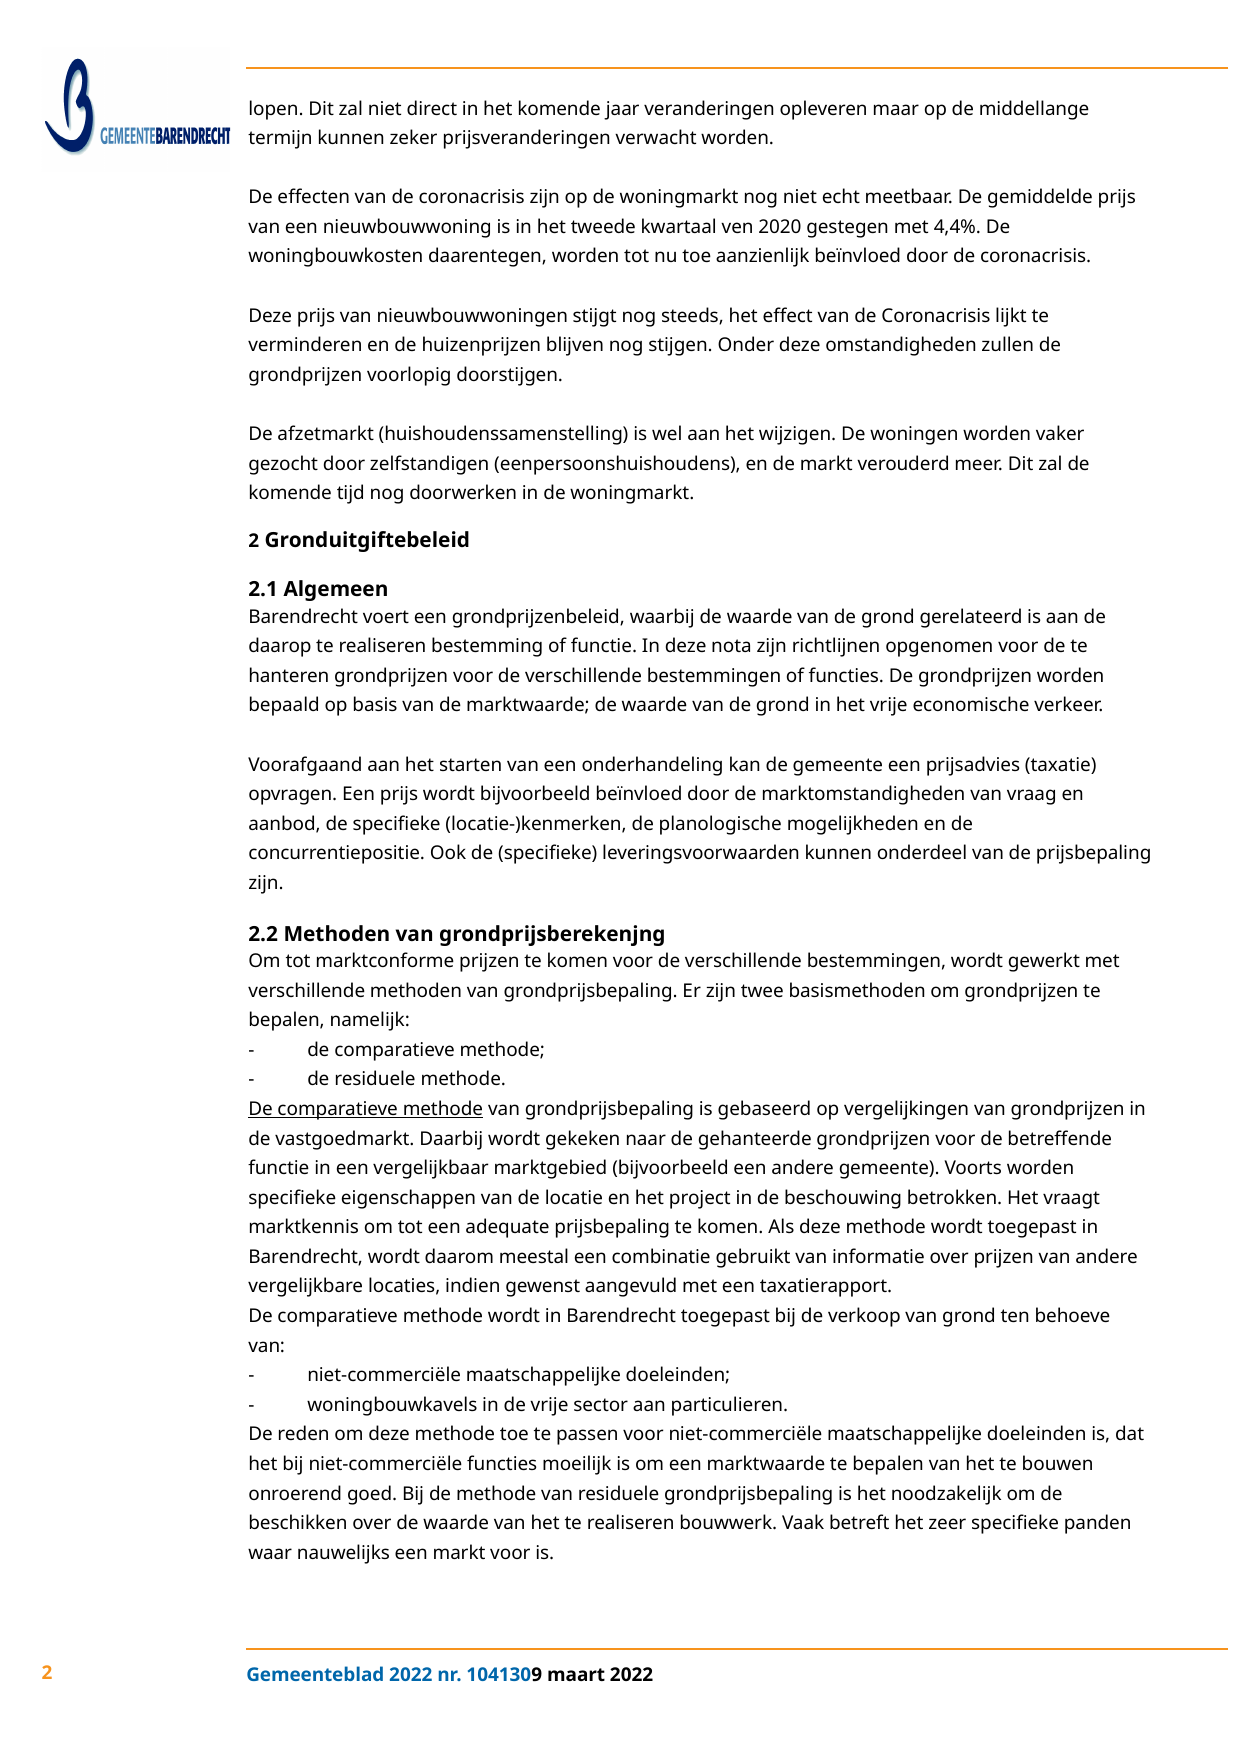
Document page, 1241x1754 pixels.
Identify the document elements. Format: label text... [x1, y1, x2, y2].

text Om tot marktconforme prijzen te komen voor de verschillende bestemmingen, wordt gewerkt met verschillende methoden van grondprijsbepaling. Er zijn twee basismethoden om grondprijzen te bepalen, namelijk: [248, 947, 1152, 1032]
text De reden om deze methode toe te passen voor niet-commerciële maatschappelijke doeleinden is, dat het bij niet-commerciële functies moeilijk is om een marktwaarde te bepalen van het te bouwen onroerend goed. Bij de methode van residuele grondprijsbepaling is het noodzakelijk om de beschikken over de waarde van het te realiseren bouwwerk. Vaak betreft het zeer specifieke panden waar nauwelijks een markt voor is. [248, 1421, 1152, 1565]
picture [41, 47, 231, 172]
list woningbouwkavels in de vrije sector aan particulieren. [248, 1391, 1152, 1417]
text De afzetmarkt (huishoudenssamenstelling) is wel aan het wijzigen. De woningen worden vaker gezocht door zelfstandigen (eenpersoonshuishoudens), en de markt verouderd meer. Dit zal de komende tijd nog doorwerken in de woningmarkt. [248, 420, 1152, 505]
text De comparatieve methode wordt in Barendrecht toegepast bij de verkoop van grond ten behoeve van: [248, 1302, 1152, 1358]
text lopen. Dit zal niet direct in het komende jaar veranderingen opleveren maar op de middellange termijn kunnen zeker prijsveranderingen verwacht worden. [248, 95, 1152, 150]
text De effecten van de coronacrisis zijn op de woningmarkt nog niet echt meetbaar. De gemiddelde prijs van een nieuwbouwwoning is in het tweede kwartaal ven 2020 gestegen met 4,4%. De woningbouwkosten daarentegen, worden tot nu toe aanzienlijk beïnvloed door de coronacrisis. [248, 183, 1152, 268]
table_header Barendrecht voert een grondprijzenbeleid, waarbij de waarde van de grond gerelateerd is aan de daarop te realiseren bestemming of functie. In deze nota zijn richtlijnen opgenomen voor de te hanteren grondprijzen voor de verschillende bestemmingen of functies. De grondprijzen worden bepaald op basis van de marktwaarde; de waarde van de grond in het vrije economische verkeer. Voorafgaand aan het starten van een onderhandeling kan de gemeente een prijsadvies (taxatie) opvragen. Een prijs wordt bijvoorbeeld beïnvloed door de marktomstandigheden van vraag en aanbod, de specifieke (locatie-)kenmerken, de planologische mogelijkheden en de concurrentiepositie. Ook de (specifieke) leveringsvoorwaarden kunnen onderdeel van de prijsbepaling zijn. [248, 603, 1152, 895]
list niet-commerciële maatschappelijke doeleinden; [248, 1361, 1152, 1387]
text 2 Gronduitgiftebeleid [248, 525, 1152, 553]
text Deze prijs van nieuwbouwwoningen stijgt nog steeds, het effect van de Coronacrisis lijkt te verminderen en de huizenprijzen blijven nog stijgen. Onder deze omstandigheden zullen de grondprijzen voorlopig doorstijgen. [248, 302, 1152, 387]
list de residuele methode. [248, 1066, 1152, 1091]
text 2.2 Methoden van grondprijsberekenjng [248, 919, 1152, 947]
list de comparatieve methode; [248, 1036, 1152, 1062]
text 2.1 Algemeen [248, 574, 1152, 603]
text De comparatieve methode van grondprijsbepaling is gebaseerd op vergelijkingen van grondprijzen in de vastgoedmarkt. Daarbij wordt gekeken naar de gehanteerde grondprijzen voor de betreffende functie in een vergelijkbaar marktgebied (bijvoorbeeld een andere gemeente). Voorts worden specifieke eigenschappen van de locatie en het project in de beschouwing betrokken. Het vraagt marktkennis om tot een adequate prijsbepaling te komen. Als deze methode wordt toegepast in Barendrecht, wordt daarom meestal een combinatie gebruikt van informatie over prijzen van andere vergelijkbare locaties, indien gewenst aangevuld met een taxatierapport. [248, 1095, 1152, 1298]
